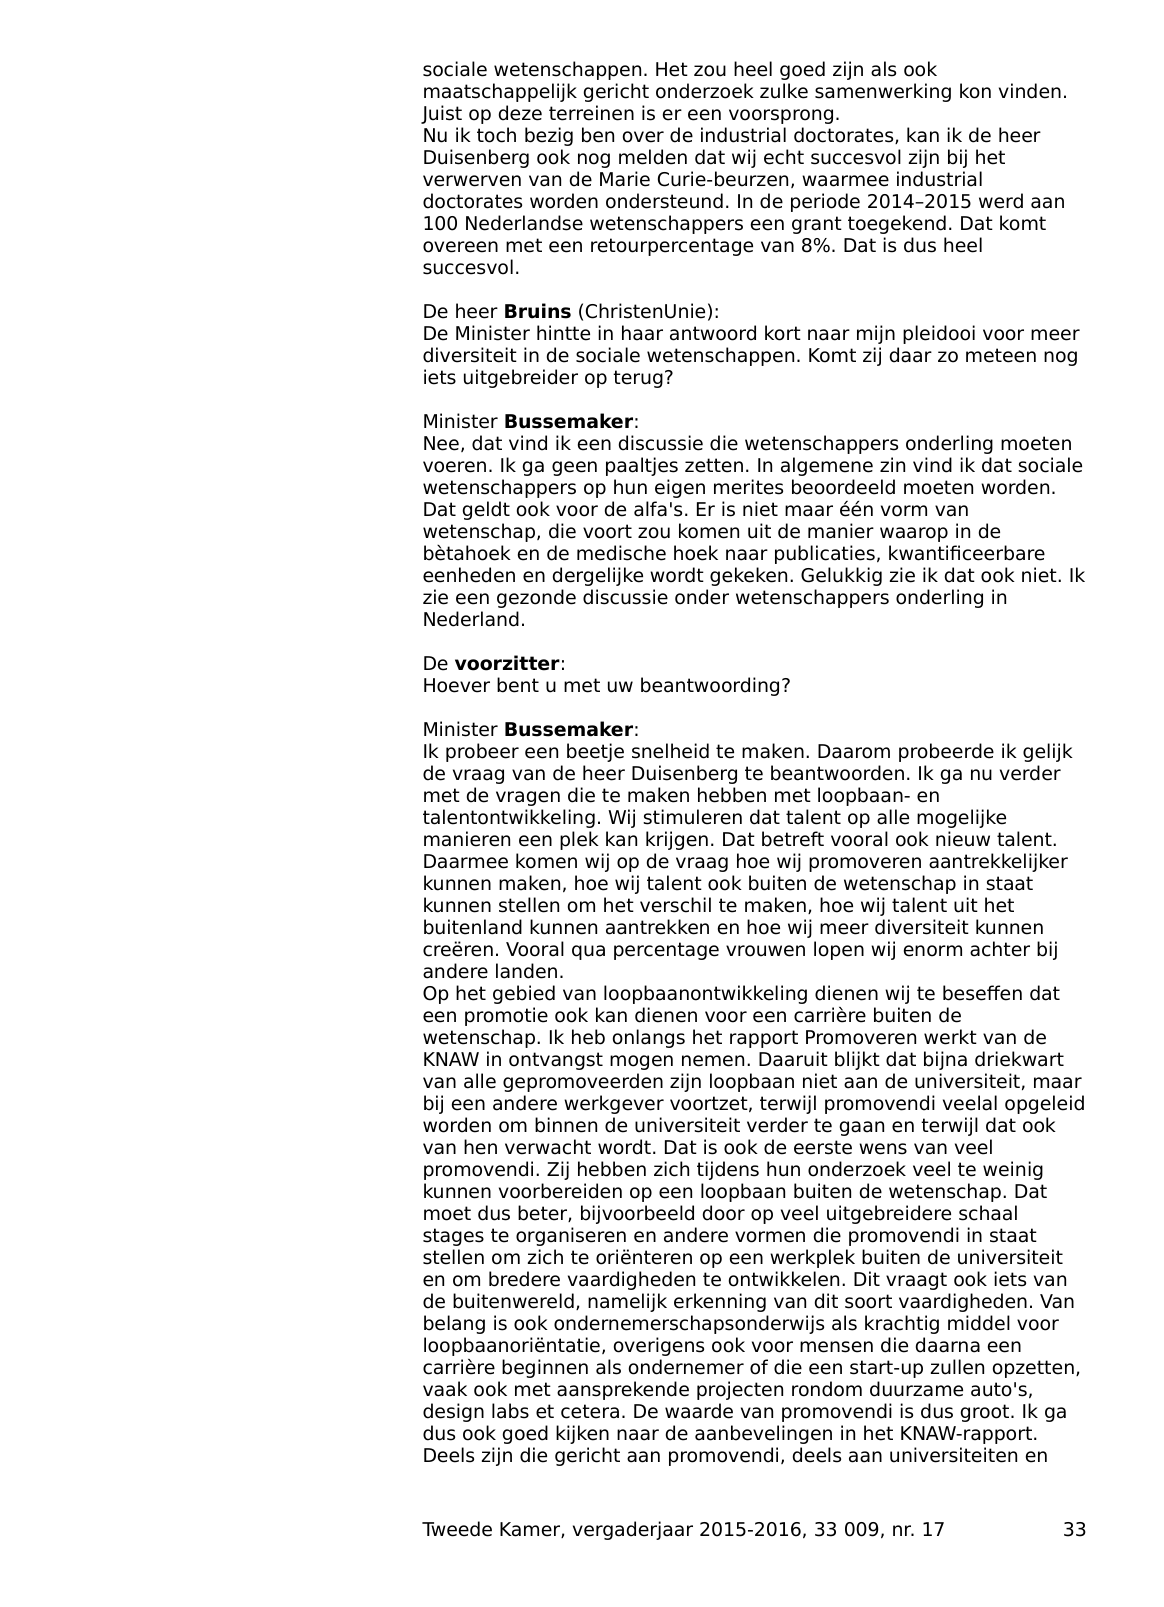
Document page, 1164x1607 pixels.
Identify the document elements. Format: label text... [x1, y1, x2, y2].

text De Minister hintte in haar antwoord kort naar mijn pleidooi voor meer diversiteit in de sociale wetenschappen. Komt zij daar zo meteen nog iets uitgebreider op terug? [422, 323, 1087, 389]
text Hoever bent u met uw beantwoording? [422, 675, 1087, 697]
text Minister Bussemaker: [422, 719, 1087, 741]
text Minister Bussemaker: [422, 411, 1087, 433]
text sociale wetenschappen. Het zou heel goed zijn als ook maatschappelijk gericht onderzoek zulke samenwerking kon vinden. Juist op deze terreinen is er een voorsprong. [422, 59, 1087, 125]
text Ik probeer een beetje snelheid te maken. Daarom probeerde ik gelijk de vraag van de heer Duisenberg te beantwoorden. Ik ga nu verder met de vragen die te maken hebben met loopbaan- en talentontwikkeling. Wij stimuleren dat talent op alle mogelijke manieren een plek kan krijgen. Dat betreft vooral ook nieuw talent. Daarmee komen wij op de vraag hoe wij promoveren aantrekkelijker kunnen maken, hoe wij talent ook buiten de wetenschap in staat kunnen stellen om het verschil te maken, hoe wij talent uit het buitenland kunnen aantrekken en hoe wij meer diversiteit kunnen creëren. Vooral qua percentage vrouwen lopen wij enorm achter bij andere landen. [422, 741, 1087, 983]
text De voorzitter: [422, 653, 1087, 675]
text Op het gebied van loopbaanontwikkeling dienen wij te beseffen dat een promotie ook kan dienen voor een carrière buiten de wetenschap. Ik heb onlangs het rapport Promoveren werkt van de KNAW in ontvangst mogen nemen. Daaruit blijkt dat bijna driekwart van alle gepromoveerden zijn loopbaan niet aan de universiteit, maar bij een andere werkgever voortzet, terwijl promovendi veelal opgeleid worden om binnen de universiteit verder te gaan en terwijl dat ook van hen verwacht wordt. Dat is ook de eerste wens van veel promovendi. Zij hebben zich tijdens hun onderzoek veel te weinig kunnen voorbereiden op een loopbaan buiten de wetenschap. Dat moet dus beter, bijvoorbeeld door op veel uitgebreidere schaal stages te organiseren en andere vormen die promovendi in staat stellen om zich te oriënteren op een werkplek buiten de universiteit en om bredere vaardigheden te ontwikkelen. Dit vraagt ook iets van de buitenwereld, namelijk erkenning van dit soort vaardigheden. Van belang is ook ondernemerschapsonderwijs als krachtig middel voor loopbaanoriëntatie, overigens ook voor mensen die daarna een carrière beginnen als ondernemer of die een start-up zullen opzetten, vaak ook met aansprekende projecten rondom duurzame auto's, design labs et cetera. De waarde van promovendi is dus groot. Ik ga dus ook goed kijken naar de aanbevelingen in het KNAW-rapport. Deels zijn die gericht aan promovendi, deels aan universiteiten en [422, 983, 1087, 1467]
text De heer Bruins (ChristenUnie): [422, 301, 1087, 323]
text Nu ik toch bezig ben over de industrial doctorates, kan ik de heer Duisenberg ook nog melden dat wij echt succesvol zijn bij het verwerven van de Marie Curie-beurzen, waarmee industrial doctorates worden ondersteund. In de periode 2014–2015 werd aan 100 Nederlandse wetenschappers een grant toegekend. Dat komt overeen met een retourpercentage van 8%. Dat is dus heel succesvol. [422, 125, 1087, 279]
text Nee, dat vind ik een discussie die wetenschappers onderling moeten voeren. Ik ga geen paaltjes zetten. In algemene zin vind ik dat sociale wetenschappers op hun eigen merites beoordeeld moeten worden. Dat geldt ook voor de alfa's. Er is niet maar één vorm van wetenschap, die voort zou komen uit de manier waarop in de bètahoek en de medische hoek naar publicaties, kwantificeerbare eenheden en dergelijke wordt gekeken. Gelukkig zie ik dat ook niet. Ik zie een gezonde discussie onder wetenschappers onderling in Nederland. [422, 433, 1087, 631]
